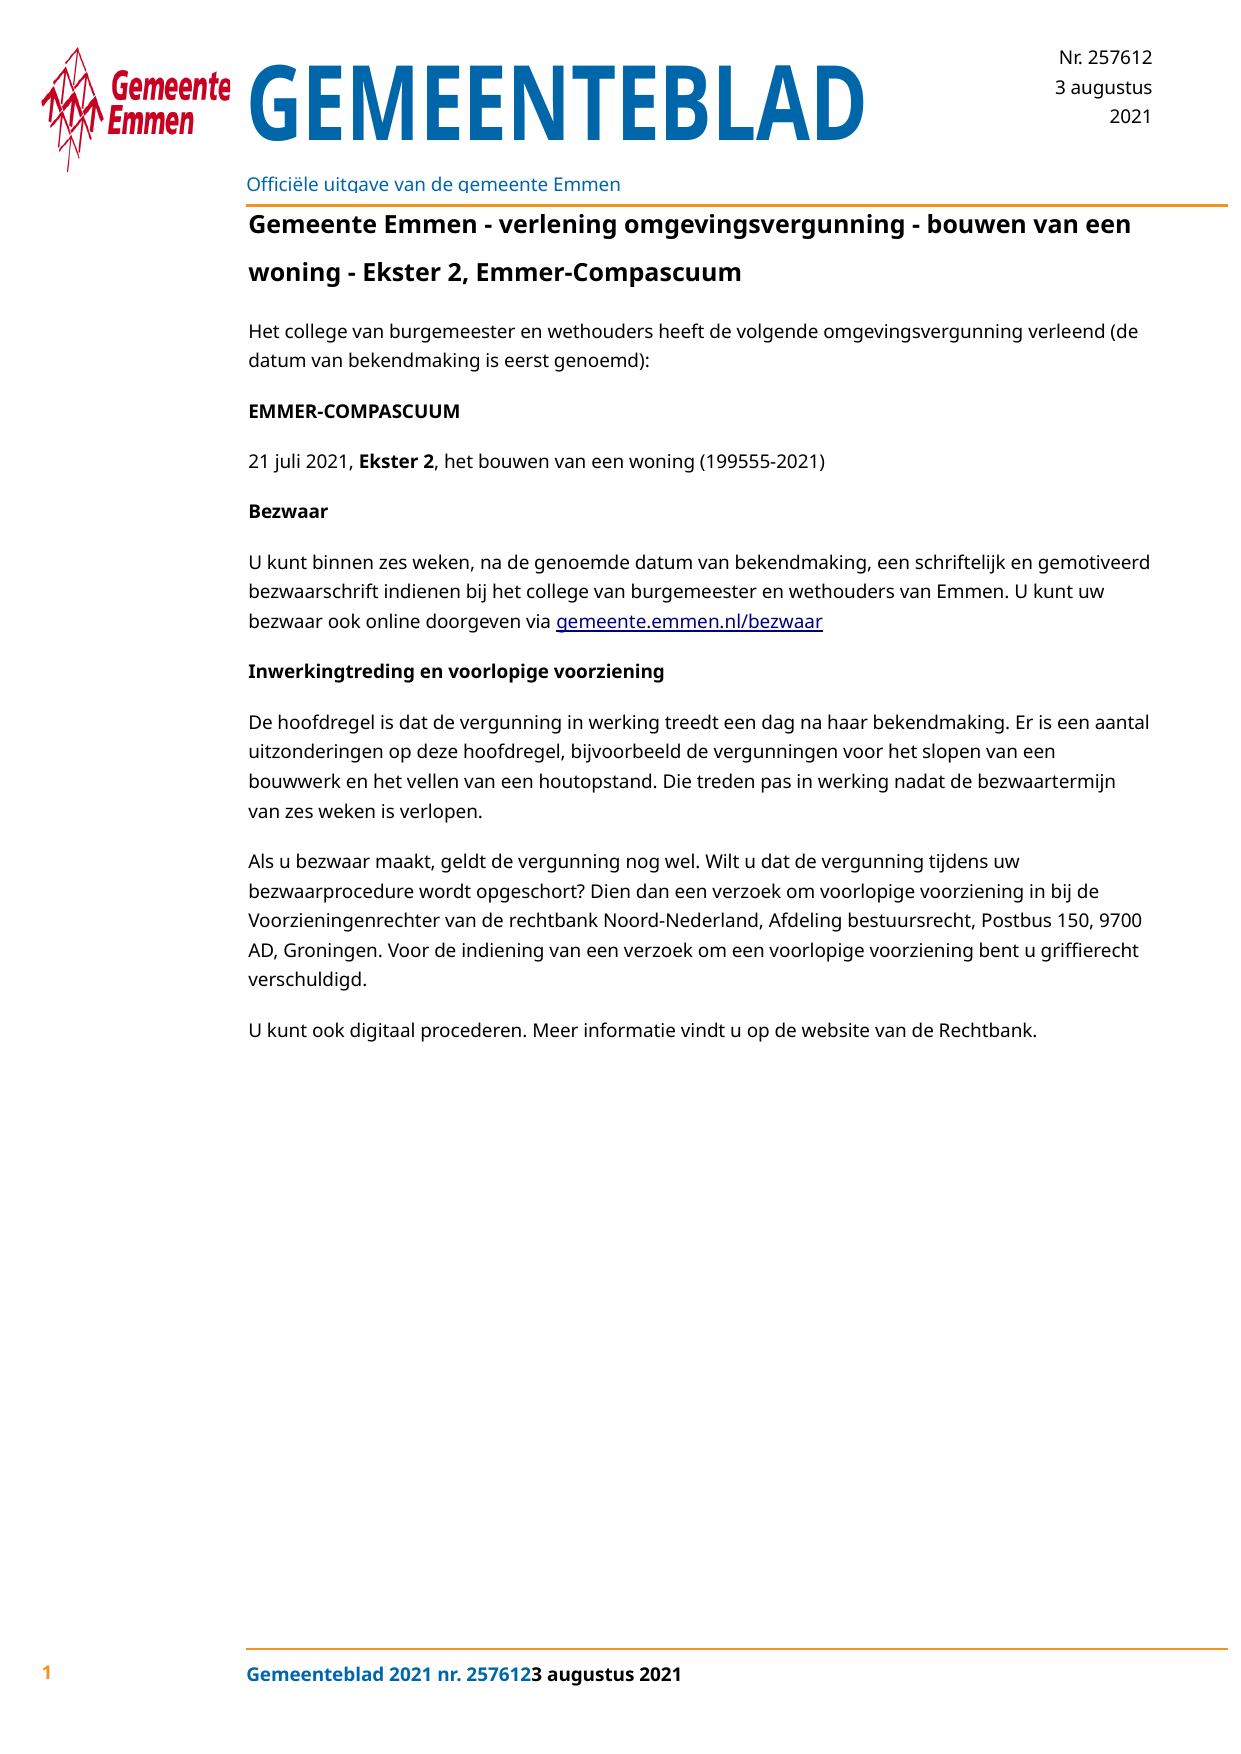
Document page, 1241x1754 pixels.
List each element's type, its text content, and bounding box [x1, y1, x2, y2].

text Inwerkingtreding en voorlopige voorziening [248, 659, 1152, 684]
text Het college van burgemeester en wethouders heeft de volgende omgevingsvergunning verleend (de datum van bekendmaking is eerst genoemd): [248, 318, 1152, 373]
text 21 juli 2021, Ekster 2, het bouwen van een woning (199555-2021) [248, 448, 1152, 474]
text U kunt binnen zes weken, na de genoemde datum van bekendmaking, een schriftelijk en gemotiveerd bezwaarschrift indienen bij het college van burgemeester en wethouders van Emmen. U kunt uw bezwaar ook online doorgeven via gemeente.emmen.nl/bezwaar [248, 549, 1152, 634]
text Als u bezwaar maakt, geldt de vergunning nog wel. Wilt u dat de vergunning tijdens uw bezwaarprocedure wordt opgeschort? Dien dan een verzoek om voorlopige voorziening in bij de Voorzieningenrechter van de rechtbank Noord-Nederland, Afdeling bestuursrecht, Postbus 150, 9700 AD, Groningen. Voor de indiening van een verzoek om een voorlopige voorziening bent u griffierecht verschuldigd. [248, 848, 1152, 992]
text De hoofdregel is dat de vergunning in werking treedt een dag na haar bekendmaking. Er is een aantal uitzonderingen op deze hoofdregel, bijvoorbeeld de vergunningen voor het slopen van een bouwwerk en het vellen van een houtopstand. Die treden pas in werking nadat de bezwaartermijn van zes weken is verlopen. [248, 709, 1152, 824]
text EMMER-COMPASCUUM [248, 398, 1152, 424]
text Gemeente Emmen - verlening omgevingsvergunning - bouwen van een woning - Ekster 2, Emmer-Compascuum [248, 207, 1152, 288]
text U kunt ook digitaal procederen. Meer informatie vindt u op de website van de Rechtbank. [248, 1017, 1152, 1043]
text Bezwaar [248, 499, 1152, 524]
picture [41, 47, 231, 172]
